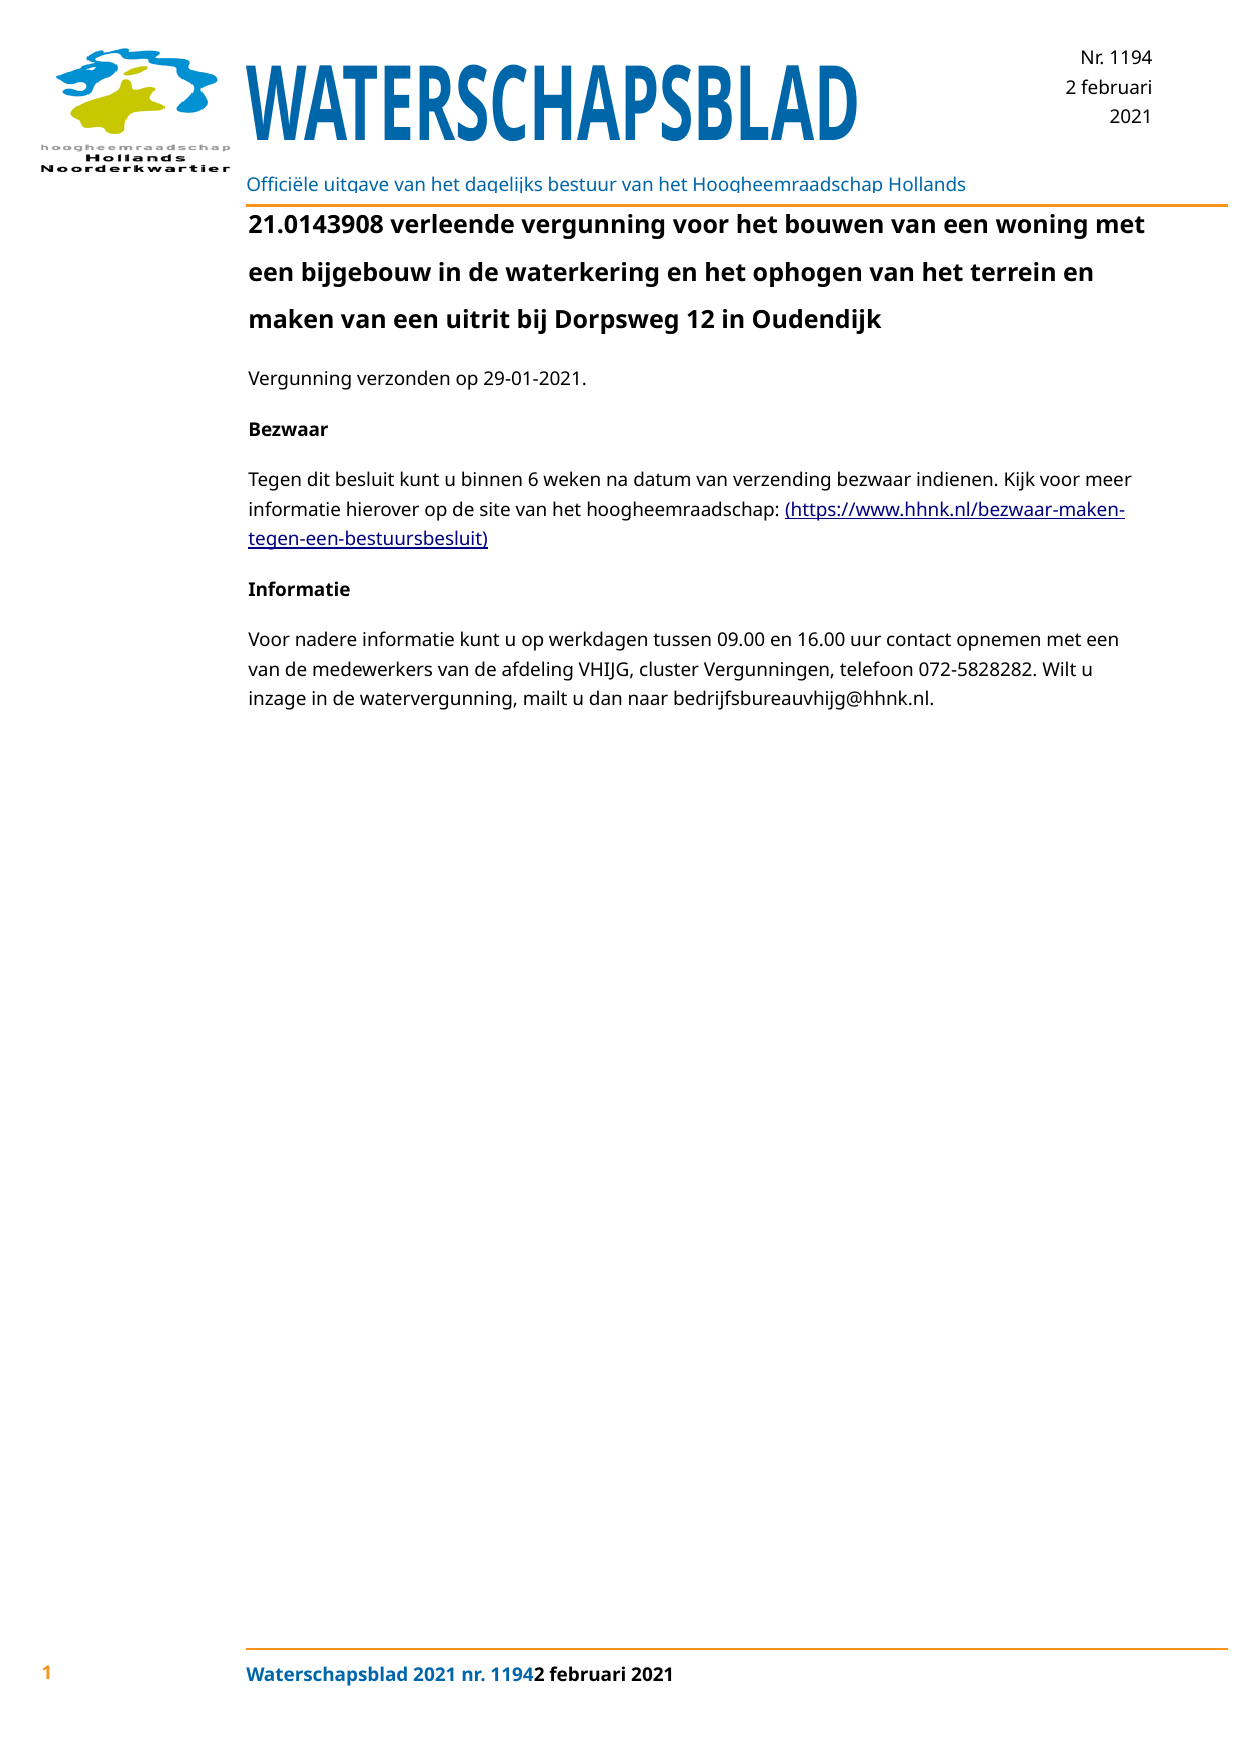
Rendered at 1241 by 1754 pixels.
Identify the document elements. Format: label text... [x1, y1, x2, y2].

text Vergunning verzonden op 29-01-2021. [248, 366, 1152, 391]
picture [41, 47, 231, 172]
text Tegen dit besluit kunt u binnen 6 weken na datum van verzending bezwaar indienen. Kijk voor meer informatie hierover op de site van het hoogheemraadschap: (https://www.hhnk.nl/bezwaar-maken-tegen-een-bestuursbesluit) [248, 466, 1152, 551]
text Bezwaar [248, 416, 1152, 442]
text Voor nadere informatie kunt u op werkdagen tussen 09.00 en 16.00 uur contact opnemen met een van de medewerkers van de afdeling VHIJG, cluster Vergunningen, telefoon 072-5828282. Wilt u inzage in de watervergunning, mailt u dan naar bedrijfsbureauvhijg@hhnk.nl. [248, 626, 1152, 711]
text 21.0143908 verleende vergunning voor het bouwen van een woning met een bijgebouw in de waterkering en het ophogen van het terrein en maken van een uitrit bij Dorpsweg 12 in Oudendijk [248, 207, 1152, 336]
text Informatie [248, 576, 1152, 602]
